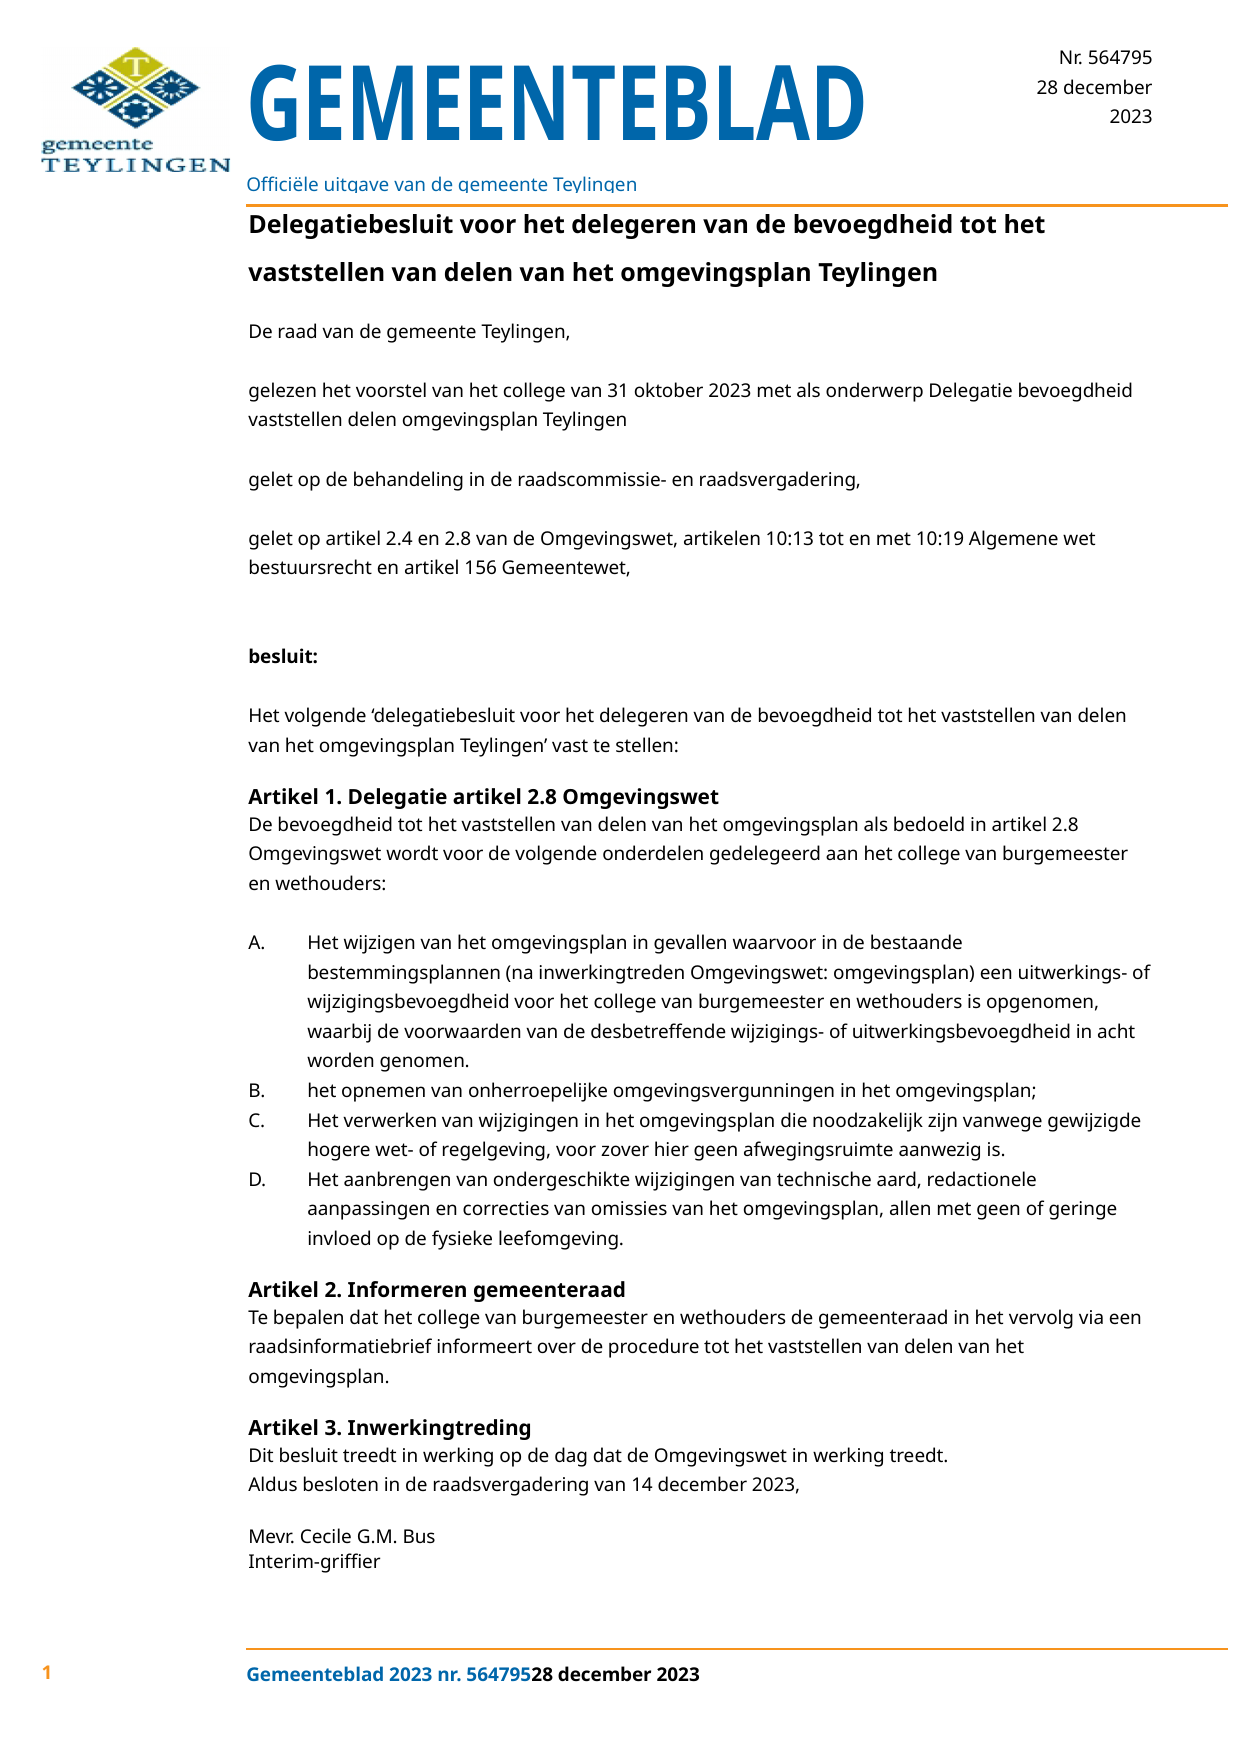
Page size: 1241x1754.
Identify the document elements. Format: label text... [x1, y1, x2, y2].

text gelet op de behandeling in de raadscommissie- en raadsvergadering, [248, 466, 1152, 492]
text Te bepalen dat het college van burgemeester en wethouders de gemeenteraad in het vervolg via een raadsinformatiebrief informeert over de procedure tot het vaststellen van delen van het omgevingsplan. [248, 1304, 1152, 1389]
text Mevr. Cecile G.M. Bus [248, 1523, 1152, 1549]
list Het verwerken van wijzigingen in het omgevingsplan die noodzakelijk zijn vanwege gewijzigde hogere wet- of regelgeving, voor zover hier geen afwegingsruimte aanwezig is. [248, 1107, 1152, 1162]
text gelet op artikel 2.4 en 2.8 van de Omgevingswet, artikelen 10:13 tot en met 10:19 Algemene wet bestuursrecht en artikel 156 Gemeentewet, [248, 525, 1152, 580]
text De raad van de gemeente Teylingen, [248, 318, 1152, 344]
list Het wijzigen van het omgevingsplan in gevallen waarvoor in de bestaande bestemmingsplannen (na inwerkingtreden Omgevingswet: omgevingsplan) een uitwerkings- of wijzigingsbevoegdheid voor het college van burgemeester en wethouders is opgenomen, waarbij de voorwaarden van de desbetreffende wijzigings- of uitwerkingsbevoegdheid in acht worden genomen. [248, 929, 1152, 1073]
text Artikel 1. Delegatie artikel 2.8 Omgevingswet [248, 782, 1152, 811]
text Aldus besloten in de raadsvergadering van 14 december 2023, [248, 1472, 1152, 1497]
text Delegatiebesluit voor het delegeren van de bevoegdheid tot het vaststellen van delen van het omgevingsplan Teylingen [248, 207, 1152, 288]
list het opnemen van onherroepelijke omgevingsvergunningen in het omgevingsplan; [248, 1077, 1152, 1103]
picture [41, 47, 231, 172]
text Artikel 3. Inwerkingtreding [248, 1413, 1152, 1442]
text besluit: [248, 643, 1152, 669]
text gelezen het voorstel van het college van 31 oktober 2023 met als onderwerp Delegatie bevoegdheid vaststellen delen omgevingsplan Teylingen [248, 377, 1152, 432]
text De bevoegdheid tot het vaststellen van delen van het omgevingsplan als bedoeld in artikel 2.8 Omgevingswet wordt voor de volgende onderdelen gedelegeerd aan het college van burgemeester en wethouders: [248, 811, 1152, 896]
list Het aanbrengen van ondergeschikte wijzigingen van technische aard, redactionele aanpassingen en correcties van omissies van het omgevingsplan, allen met geen of geringe invloed op de fysieke leefomgeving. [248, 1166, 1152, 1251]
text Interim-griffier [248, 1549, 1152, 1574]
text Dit besluit treedt in werking op de dag dat de Omgevingswet in werking treedt. [248, 1442, 1152, 1468]
text Artikel 2. Informeren gemeenteraad [248, 1276, 1152, 1304]
text Het volgende ‘delegatiebesluit voor het delegeren van de bevoegdheid tot het vaststellen van delen van het omgevingsplan Teylingen’ vast te stellen: [248, 702, 1152, 758]
